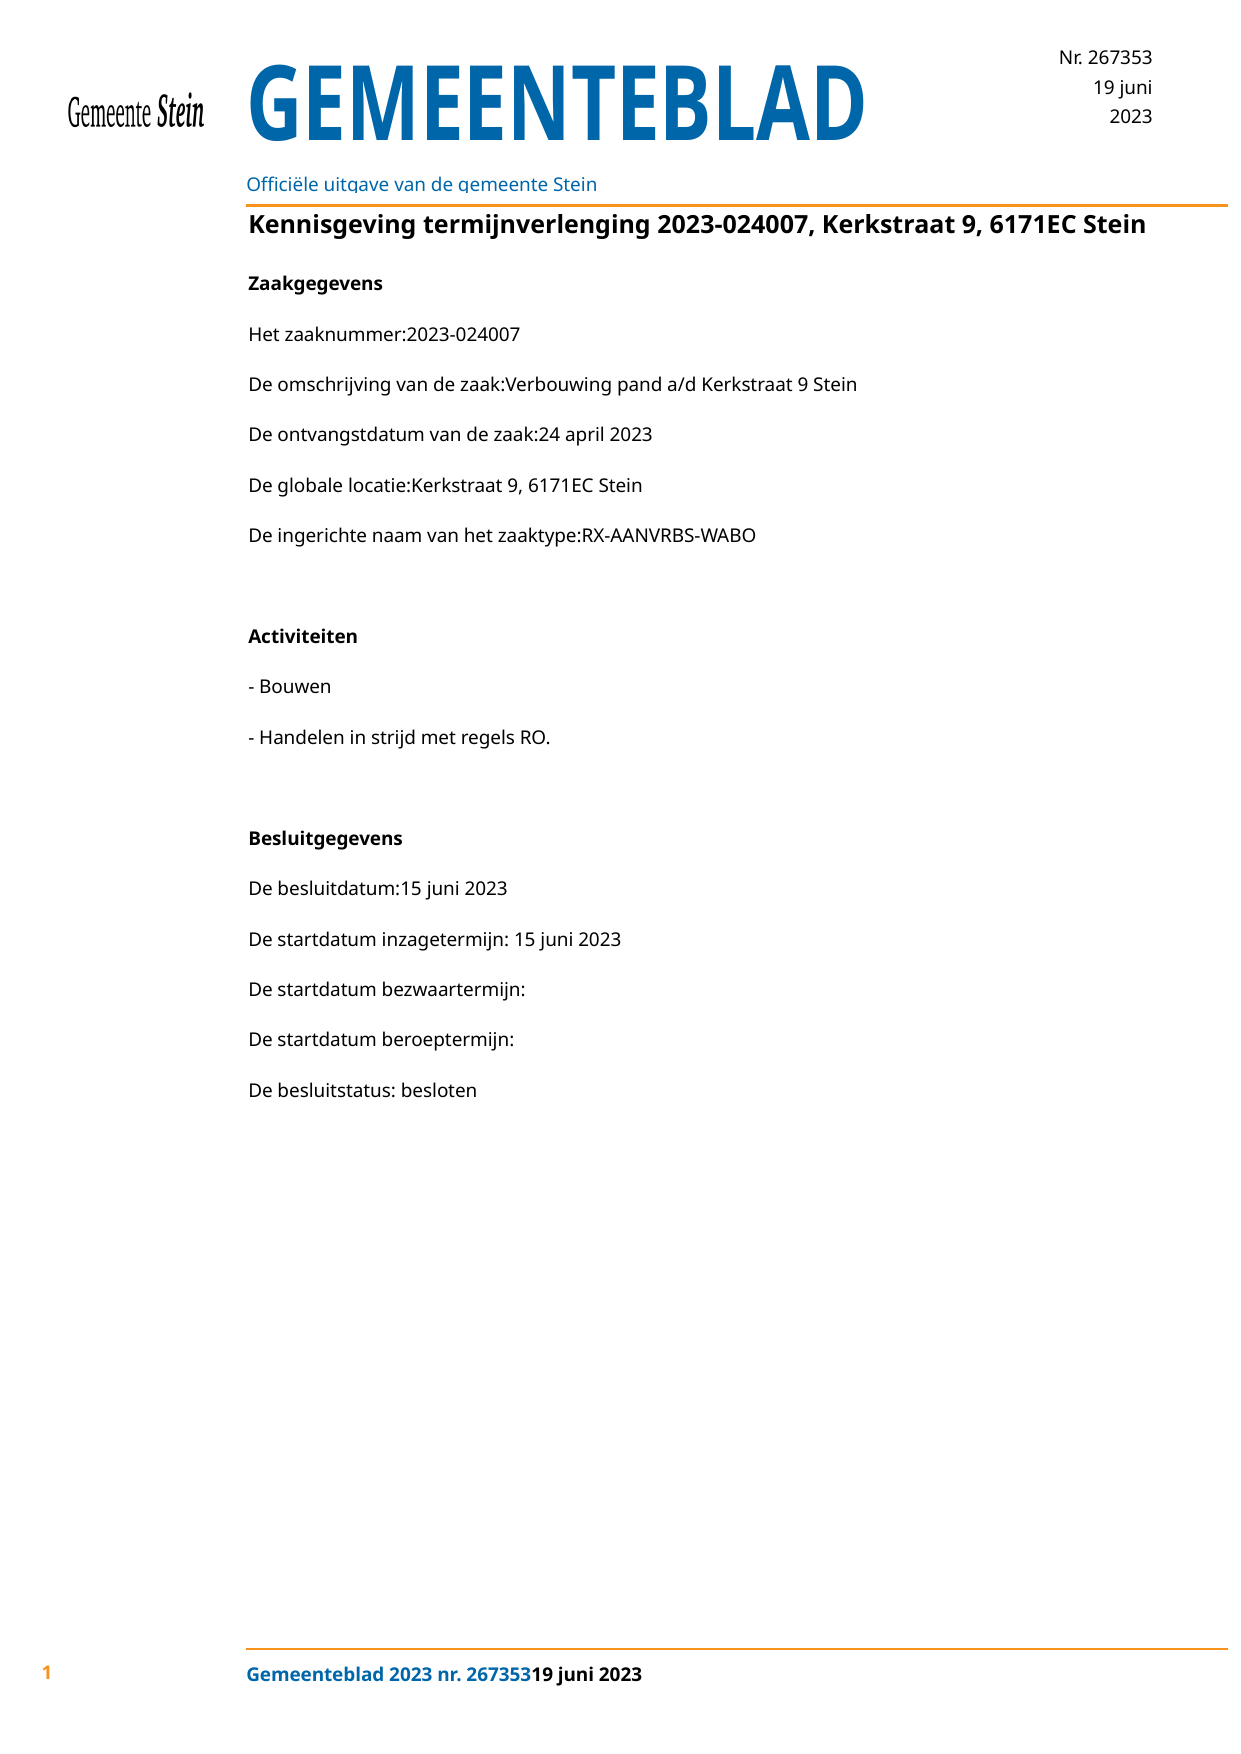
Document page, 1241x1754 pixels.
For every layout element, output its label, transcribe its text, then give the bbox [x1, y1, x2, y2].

text De besluitdatum:15 juni 2023 [248, 875, 1152, 901]
text De startdatum beroeptermijn: [248, 1027, 1152, 1052]
text De ontvangstdatum van de zaak:24 april 2023 [248, 422, 1152, 447]
text De ingerichte naam van het zaaktype:RX-AANVRBS-WABO [248, 522, 1152, 548]
text Het zaaknummer:2023-024007 [248, 321, 1152, 346]
text De startdatum inzagetermijn: 15 juni 2023 [248, 926, 1152, 951]
text - Bouwen [248, 674, 1152, 699]
text - Handelen in strijd met regels RO. [248, 724, 1152, 750]
text De startdatum bezwaartermijn: [248, 976, 1152, 1002]
text De omschrijving van de zaak:Verbouwing pand a/d Kerkstraat 9 Stein [248, 371, 1152, 397]
text Activiteiten [248, 623, 1152, 649]
text Zaakgegevens [248, 270, 1152, 296]
text De besluitstatus: besloten [248, 1077, 1152, 1103]
text Kennisgeving termijnverlenging 2023-024007, Kerkstraat 9, 6171EC Stein [248, 207, 1152, 241]
text De globale locatie:Kerkstraat 9, 6171EC Stein [248, 472, 1152, 498]
text Besluitgegevens [248, 825, 1152, 851]
picture [41, 47, 231, 172]
